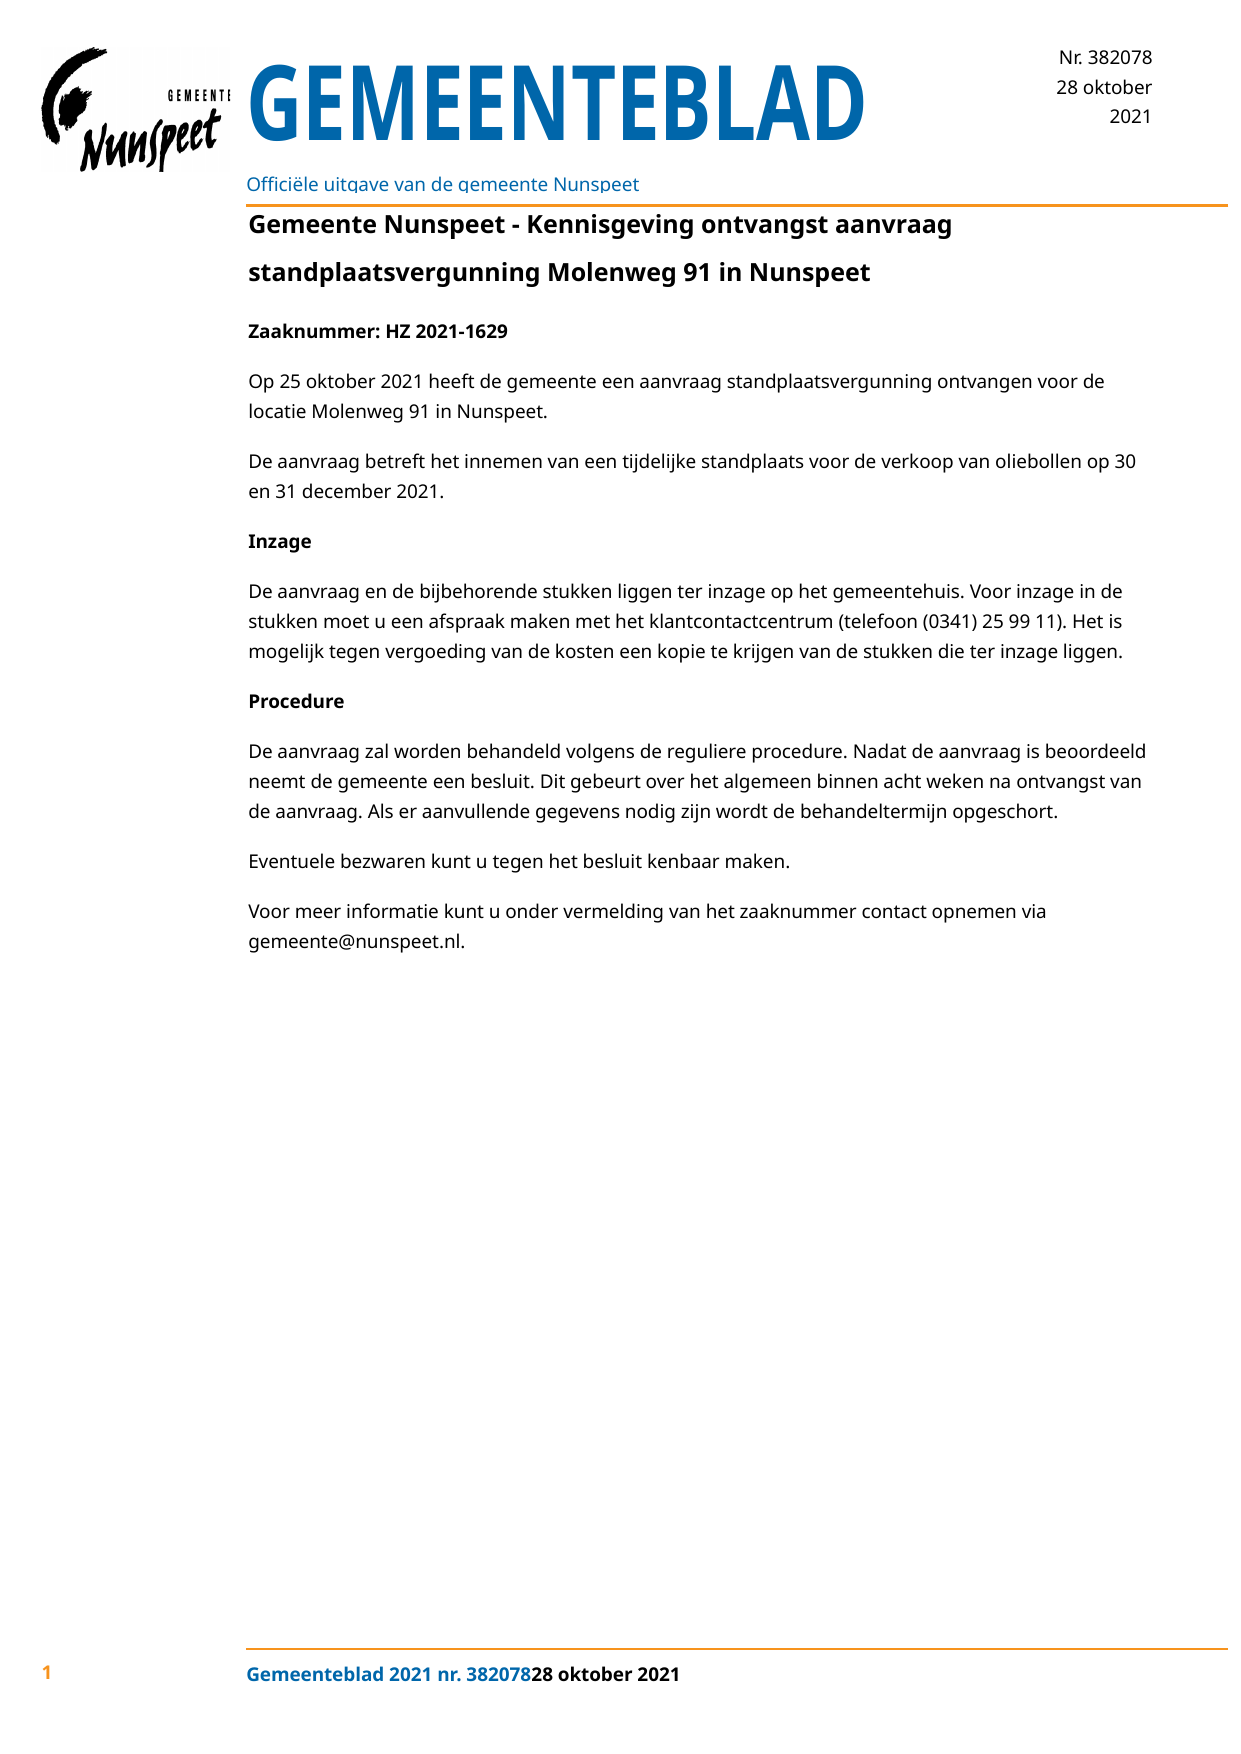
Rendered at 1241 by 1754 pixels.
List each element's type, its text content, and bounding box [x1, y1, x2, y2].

text Inzage [248, 528, 1152, 554]
text Voor meer informatie kunt u onder vermelding van het zaaknummer contact opnemen via gemeente@nunspeet.nl. [248, 899, 1152, 954]
text De aanvraag betreft het innemen van een tijdelijke standplaats voor de verkoop van oliebollen op 30 en 31 december 2021. [248, 448, 1152, 504]
text De aanvraag zal worden behandeld volgens de reguliere procedure. Nadat de aanvraag is beoordeeld neemt de gemeente een besluit. Dit gebeurt over het algemeen binnen acht weken na ontvangst van de aanvraag. Als er aanvullende gegevens nodig zijn wordt de behandeltermijn opgeschort. [248, 739, 1152, 824]
text Op 25 oktober 2021 heeft de gemeente een aanvraag standplaatsvergunning ontvangen voor de locatie Molenweg 91 in Nunspeet. [248, 368, 1152, 424]
text Procedure [248, 688, 1152, 714]
text Gemeente Nunspeet - Kennisgeving ontvangst aanvraag standplaatsvergunning Molenweg 91 in Nunspeet [248, 207, 1152, 288]
text Eventuele bezwaren kunt u tegen het besluit kenbaar maken. [248, 848, 1152, 874]
text De aanvraag en de bijbehorende stukken liggen ter inzage op het gemeentehuis. Voor inzage in de stukken moet u een afspraak maken met het klantcontactcentrum (telefoon (0341) 25 99 11). Het is mogelijk tegen vergoeding van de kosten een kopie te krijgen van de stukken die ter inzage liggen. [248, 579, 1152, 664]
text Zaaknummer: HZ 2021-1629 [248, 318, 1152, 344]
picture [41, 47, 231, 172]
